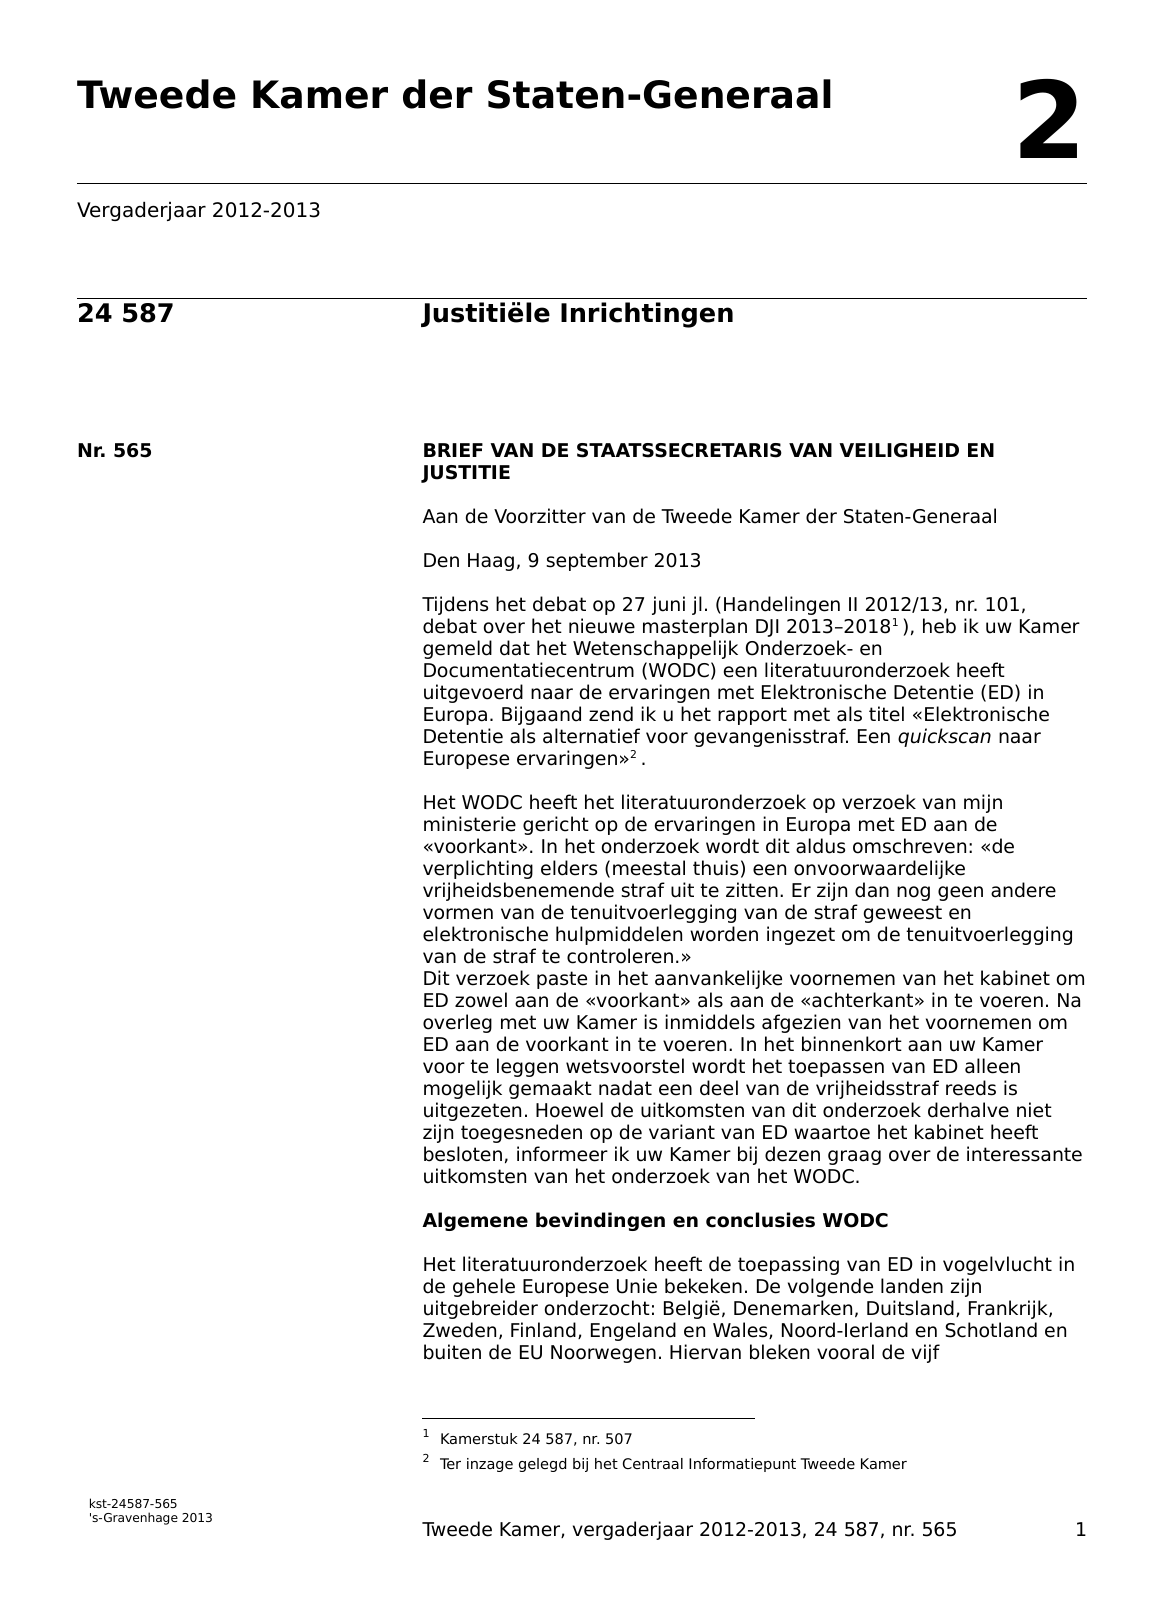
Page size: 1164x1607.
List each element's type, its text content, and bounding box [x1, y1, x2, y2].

text kst-24587-565 [88, 1497, 323, 1511]
subtitle Algemene bevindingen en conclusies WODC [422, 1210, 1087, 1232]
text Ter inzage gelegd bij het Centraal Informatiepunt Tweede Kamer [422, 1452, 1087, 1474]
text 's-Gravenhage 2013 [88, 1511, 323, 1525]
text Dit verzoek paste in het aanvankelijke voornemen van het kabinet om ED zowel aan de «voorkant» als aan de «achterkant» in te voeren. Na overleg met uw Kamer is inmiddels afgezien van het voornemen om ED aan de voorkant in te voeren. In het binnenkort aan uw Kamer voor te leggen wetsvoorstel wordt het toepassen van ED alleen mogelijk gemaakt nadat een deel van de vrijheidsstraf reeds is uitgezeten. Hoewel de uitkomsten van dit onderzoek derhalve niet zijn toegesneden op de variant van ED waartoe het kabinet heeft besloten, informeer ik uw Kamer bij dezen graag over de interessante uitkomsten van het onderzoek van het WODC. [422, 968, 1087, 1188]
text Den Haag, 9 september 2013 [422, 550, 1087, 572]
subtitle 24 587 Justitiële Inrichtingen [77, 299, 1087, 329]
table_cell Vergaderjaar 2012-2013 [77, 184, 1087, 298]
table_header 2 [886, 59, 1087, 183]
text Het literatuuronderzoek heeft de toepassing van ED in vogelvlucht in de gehele Europese Unie bekeken. De volgende landen zijn uitgebreider onderzocht: België, Denemarken, Duitsland, Frankrijk, Zweden, Finland, Engeland en Wales, Noord-Ierland en Schotland en buiten de EU Noorwegen. Hiervan bleken vooral de vijf [422, 1254, 1087, 1364]
text Tijdens het debat op 27 juni jl. (Handelingen II 2012/13, nr. 101, debat over het nieuwe masterplan DJI 2013–2018), heb ik uw Kamer gemeld dat het Wetenschappelijk Onderzoek- en Documentatiecentrum (WODC) een literatuuronderzoek heeft uitgevoerd naar de ervaringen met Elektronische Detentie (ED) in Europa. Bijgaand zend ik u het rapport met als titel «Elektronische Detentie als alternatief voor gevangenisstraf. Een quickscan naar Europese ervaringen». [422, 594, 1087, 770]
text Kamerstuk 24 587, nr. 507 [422, 1427, 1087, 1449]
text Het WODC heeft het literatuuronderzoek op verzoek van mijn ministerie gericht op de ervaringen in Europa met ED aan de «voorkant». In het onderzoek wordt dit aldus omschreven: «de verplichting elders (meestal thuis) een onvoorwaardelijke vrijheidsbenemende straf uit te zitten. Er zijn dan nog geen andere vormen van de tenuitvoerlegging van de straf geweest en elektronische hulpmiddelen worden ingezet om de tenuitvoerlegging van de straf te controleren.» [422, 792, 1087, 968]
subtitle Nr. 565 BRIEF VAN DE STAATSSECRETARIS VAN VEILIGHEID EN JUSTITIE [77, 440, 1087, 484]
table_header Tweede Kamer der Staten-Generaal [77, 59, 886, 183]
text Aan de Voorzitter van de Tweede Kamer der Staten-Generaal [422, 506, 1087, 528]
